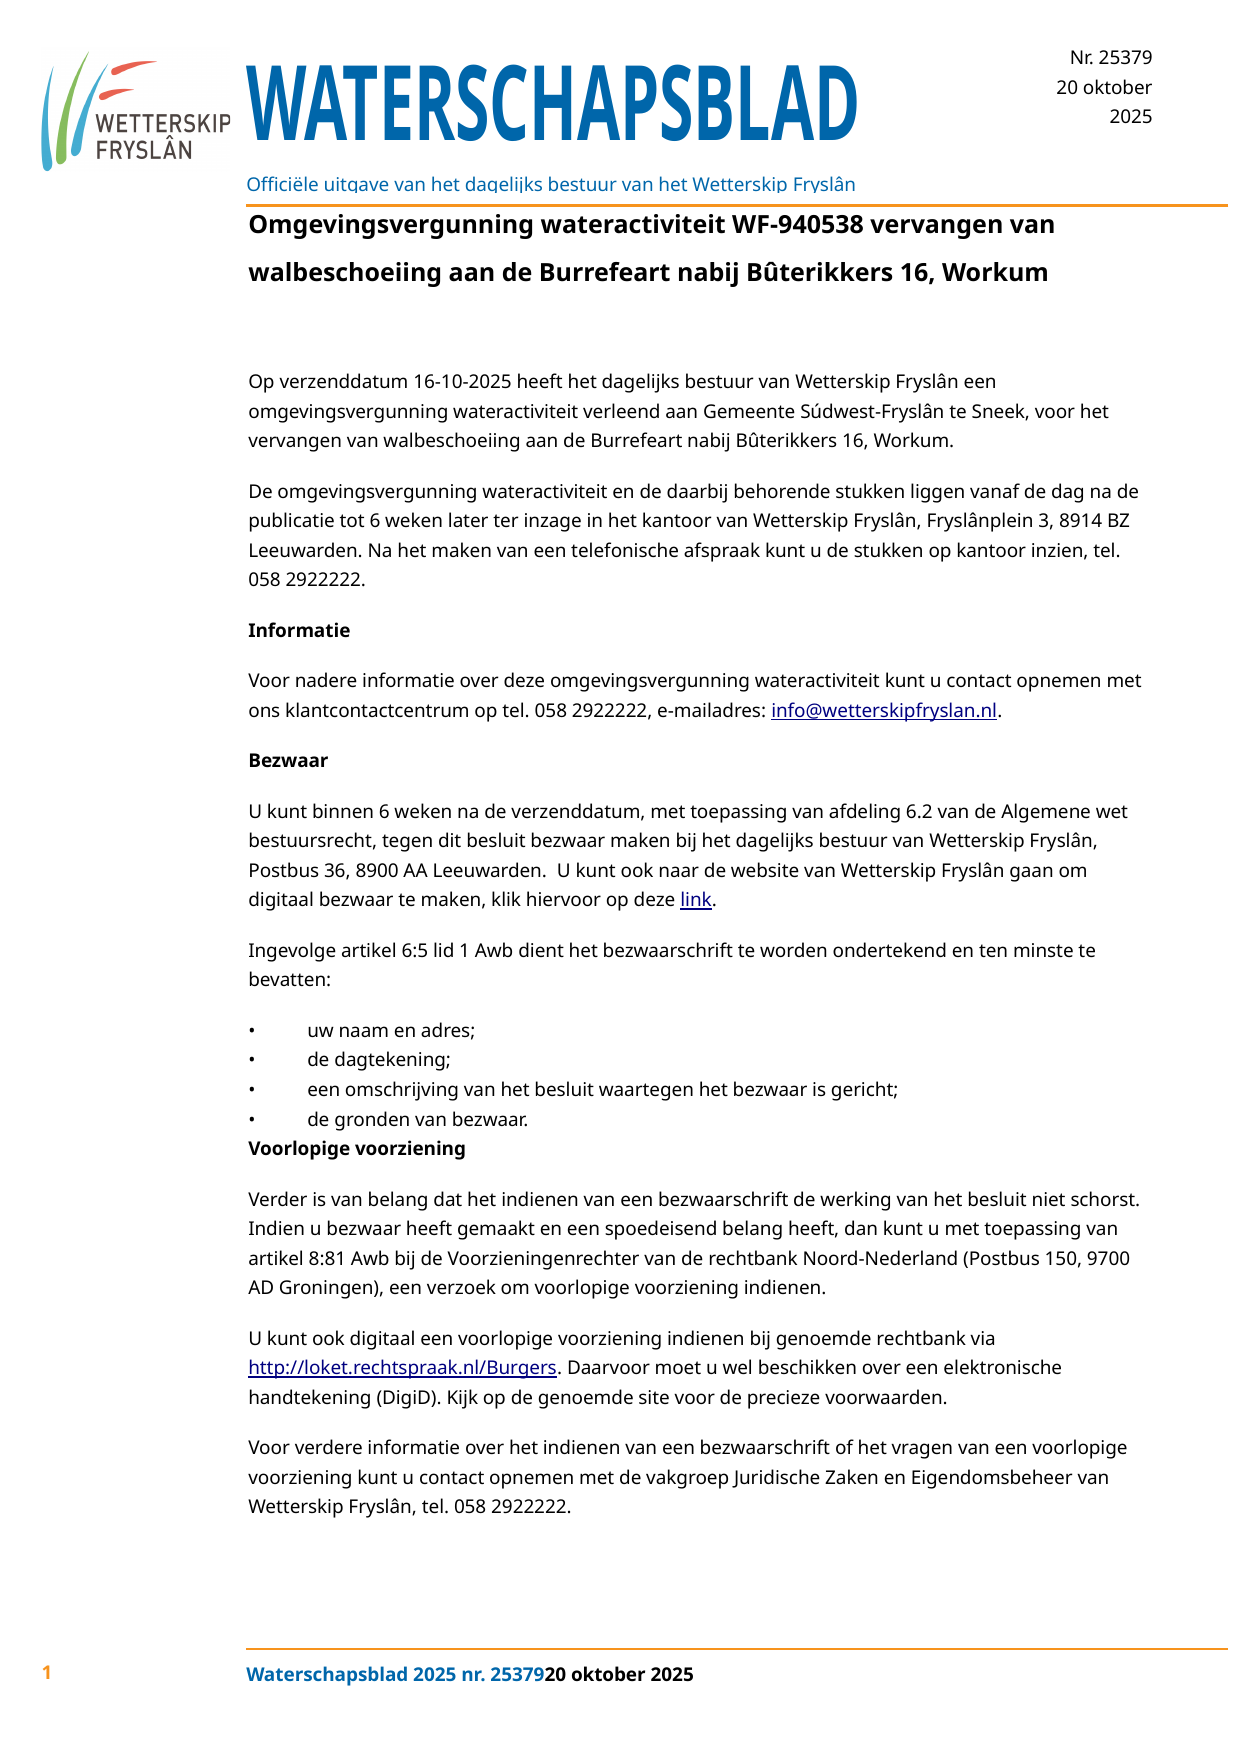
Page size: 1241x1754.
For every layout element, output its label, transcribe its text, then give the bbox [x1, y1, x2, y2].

text De omgevingsvergunning wateractiviteit en de daarbij behorende stukken liggen vanaf de dag na de publicatie tot 6 weken later ter inzage in het kantoor van Wetterskip Fryslân, Fryslânplein 3, 8914 BZ Leeuwarden. Na het maken van een telefonische afspraak kunt u de stukken op kantoor inzien, tel. 058 2922222. [248, 478, 1152, 592]
text Voorlopige voorziening [248, 1135, 1152, 1161]
text U kunt ook digitaal een voorlopige voorziening indienen bij genoemde rechtbank via http://loket.rechtspraak.nl/Burgers. Daarvoor moet u wel beschikken over een elektronische handtekening (DigiD). Kijk op de genoemde site voor de precieze voorwaarden. [248, 1325, 1152, 1410]
text Voor nadere informatie over deze omgevingsvergunning wateractiviteit kunt u contact opnemen met ons klantcontactcentrum op tel. 058 2922222, e-mailadres: info@wetterskipfryslan.nl. [248, 667, 1152, 723]
list de dagtekening; [248, 1047, 1152, 1072]
text Informatie [248, 617, 1152, 643]
list een omschrijving van het besluit waartegen het bezwaar is gericht; [248, 1076, 1152, 1102]
text Voor verdere informatie over het indienen van een bezwaarschrift of het vragen van een voorlopige voorziening kunt u contact opnemen met de vakgroep Juridische Zaken en Eigendomsbeheer van Wetterskip Fryslân, tel. 058 2922222. [248, 1434, 1152, 1519]
text Op verzenddatum 16-10-2025 heeft het dagelijks bestuur van Wetterskip Fryslân een omgevingsvergunning wateractiviteit verleend aan Gemeente Súdwest-Fryslân te Sneek, voor het vervangen van walbeschoeiing aan de Burrefeart nabij Bûterikkers 16, Workum. [248, 368, 1152, 453]
text Ingevolge artikel 6:5 lid 1 Awb dient het bezwaarschrift te worden ondertekend en ten minste te bevatten: [248, 937, 1152, 992]
picture [41, 47, 231, 172]
text U kunt binnen 6 weken na de verzenddatum, met toepassing van afdeling 6.2 van de Algemene wet bestuursrecht, tegen dit besluit bezwaar maken bij het dagelijks bestuur van Wetterskip Fryslân, Postbus 36, 8900 AA Leeuwarden. U kunt ook naar de website van Wetterskip Fryslân gaan om digitaal bezwaar te maken, klik hiervoor op deze link. [248, 798, 1152, 912]
text Verder is van belang dat het indienen van een bezwaarschrift de werking van het besluit niet schorst. Indien u bezwaar heeft gemaakt en een spoedeisend belang heeft, dan kunt u met toepassing van artikel 8:81 Awb bij de Voorzieningenrechter van de rechtbank Noord-Nederland (Postbus 150, 9700 AD Groningen), een verzoek om voorlopige voorziening indienen. [248, 1186, 1152, 1300]
text Bezwaar [248, 747, 1152, 773]
list uw naam en adres; [248, 1017, 1152, 1043]
text Omgevingsvergunning wateractiviteit WF-940538 vervangen van walbeschoeiing aan de Burrefeart nabij Bûterikkers 16, Workum [248, 207, 1152, 288]
list de gronden van bezwaar. [248, 1106, 1152, 1132]
